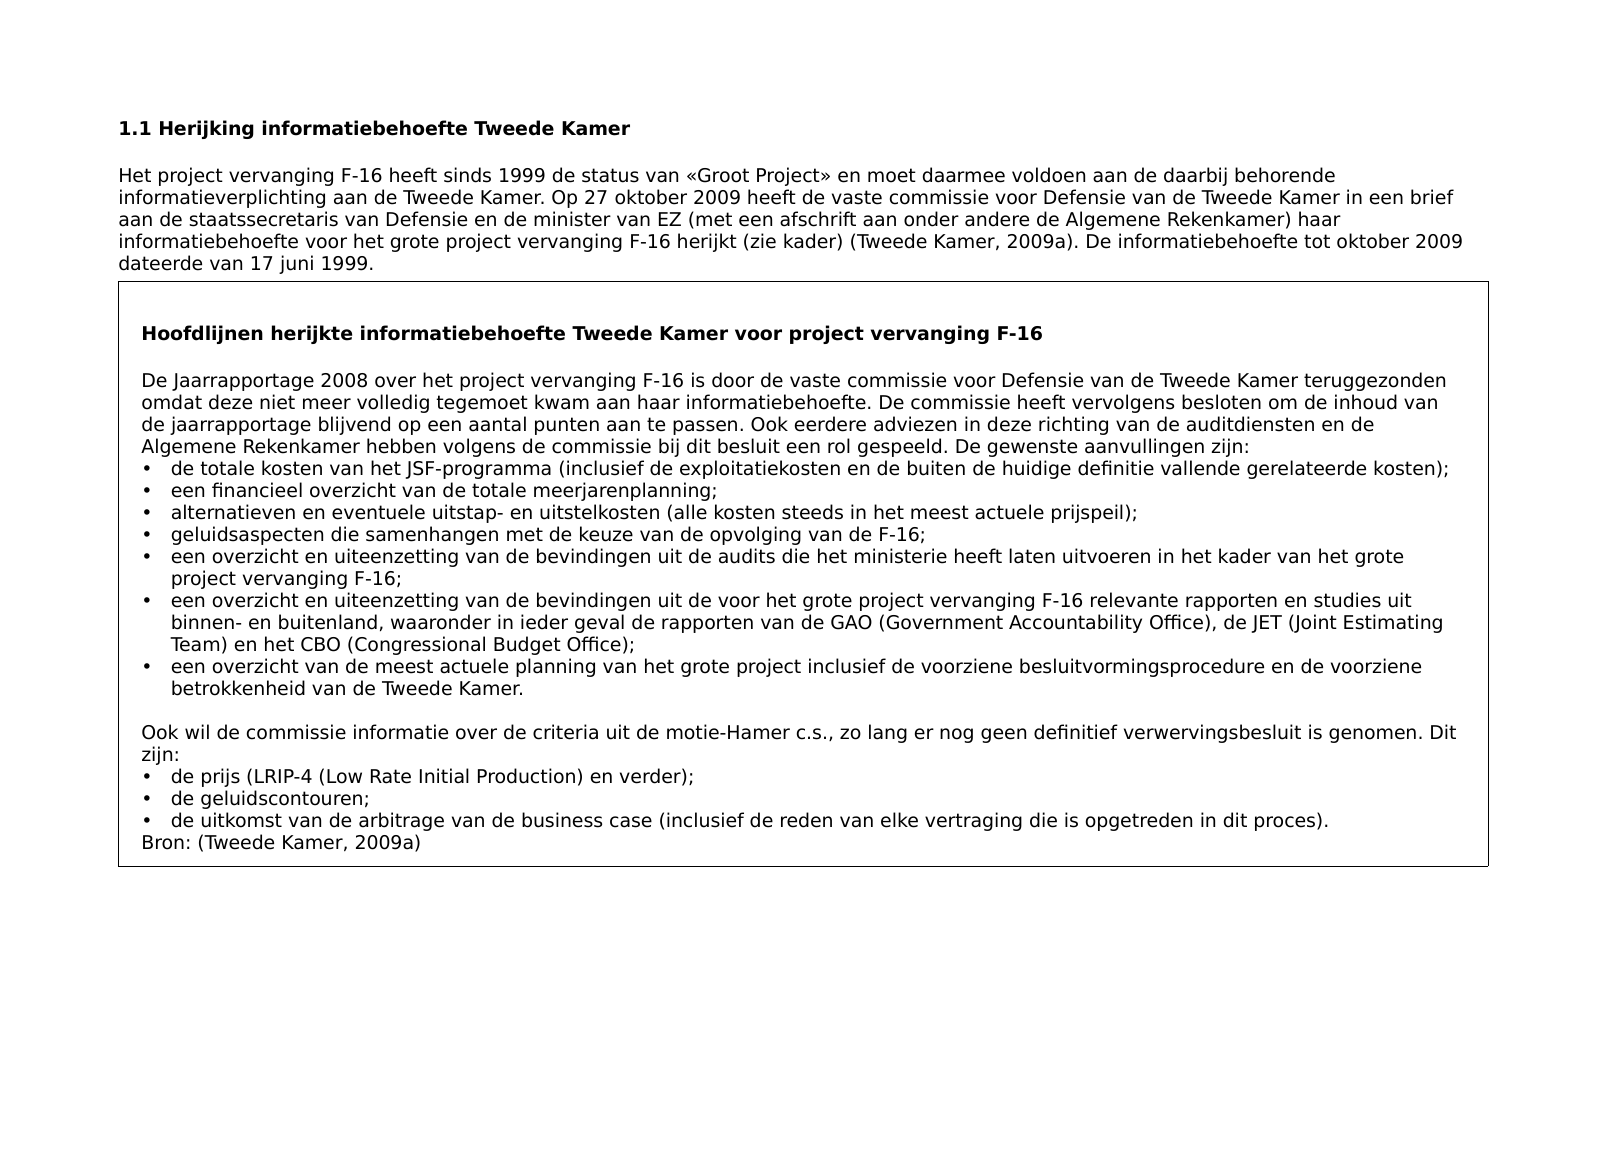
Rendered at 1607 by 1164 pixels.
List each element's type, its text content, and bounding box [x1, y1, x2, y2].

table_header Hoofdlijnen herijkte informatiebehoefte Tweede Kamer voor project vervanging F-16 De Jaarrapportage 2008 over het project vervanging F-16 is door de vaste commissie voor Defensie van de Tweede Kamer teruggezonden omdat deze niet meer volledig tegemoet kwam aan haar informatiebehoefte. De commissie heeft vervolgens besloten om de inhoud van de jaarrapportage blijvend op een aantal punten aan te passen. Ook eerdere adviezen in deze richting van de auditdiensten en de Algemene Rekenkamer hebben volgens de commissie bij dit besluit een rol gespeeld. De gewenste aanvullingen zijn: • de totale kosten van het JSF-programma (inclusief de exploitatiekosten en de buiten de huidige definitie vallende gerelateerde kosten); • een financieel overzicht van de totale meerjarenplanning; • alternatieven en eventuele uitstap- en uitstelkosten (alle kosten steeds in het meest actuele prijspeil); • geluidsaspecten die samenhangen met de keuze van de opvolging van de F-16; • een overzicht en uiteenzetting van de bevindingen uit de audits die het ministerie heeft laten uitvoeren in het kader van het grote project vervanging F-16; • een overzicht en uiteenzetting van de bevindingen uit de voor het grote project vervanging F-16 relevante rapporten en studies uit binnen- en buitenland, waaronder in ieder geval de rapporten van de GAO (Government Accountability Office), de JET (Joint Estimating Team) en het CBO (Congressional Budget Office); • een overzicht van de meest actuele planning van het grote project inclusief de voorziene besluitvormingsprocedure en de voorziene betrokkenheid van de Tweede Kamer. Ook wil de commissie informatie over de criteria uit de motie-Hamer c.s., zo lang er nog geen definitief verwervingsbesluit is genomen. Dit zijn: • de prijs (LRIP-4 (Low Rate Initial Production) en verder); • de geluidscontouren; • de uitkomst van de arbitrage van de business case (inclusief de reden van elke vertraging die is opgetreden in dit proces). Bron: (Tweede Kamer, 2009a) [119, 282, 1488, 866]
subtitle 1.1 Herijking informatiebehoefte Tweede Kamer [118, 118, 1488, 140]
text Het project vervanging F-16 heeft sinds 1999 de status van «Groot Project» en moet daarmee voldoen aan de daarbij behorende informatieverplichting aan de Tweede Kamer. Op 27 oktober 2009 heeft de vaste commissie voor Defensie van de Tweede Kamer in een brief aan de staatssecretaris van Defensie en de minister van EZ (met een afschrift aan onder andere de Algemene Rekenkamer) haar informatiebehoefte voor het grote project vervanging F-16 herijkt (zie kader) (Tweede Kamer, 2009a). De informatiebehoefte tot oktober 2009 dateerde van 17 juni 1999. [118, 165, 1488, 275]
